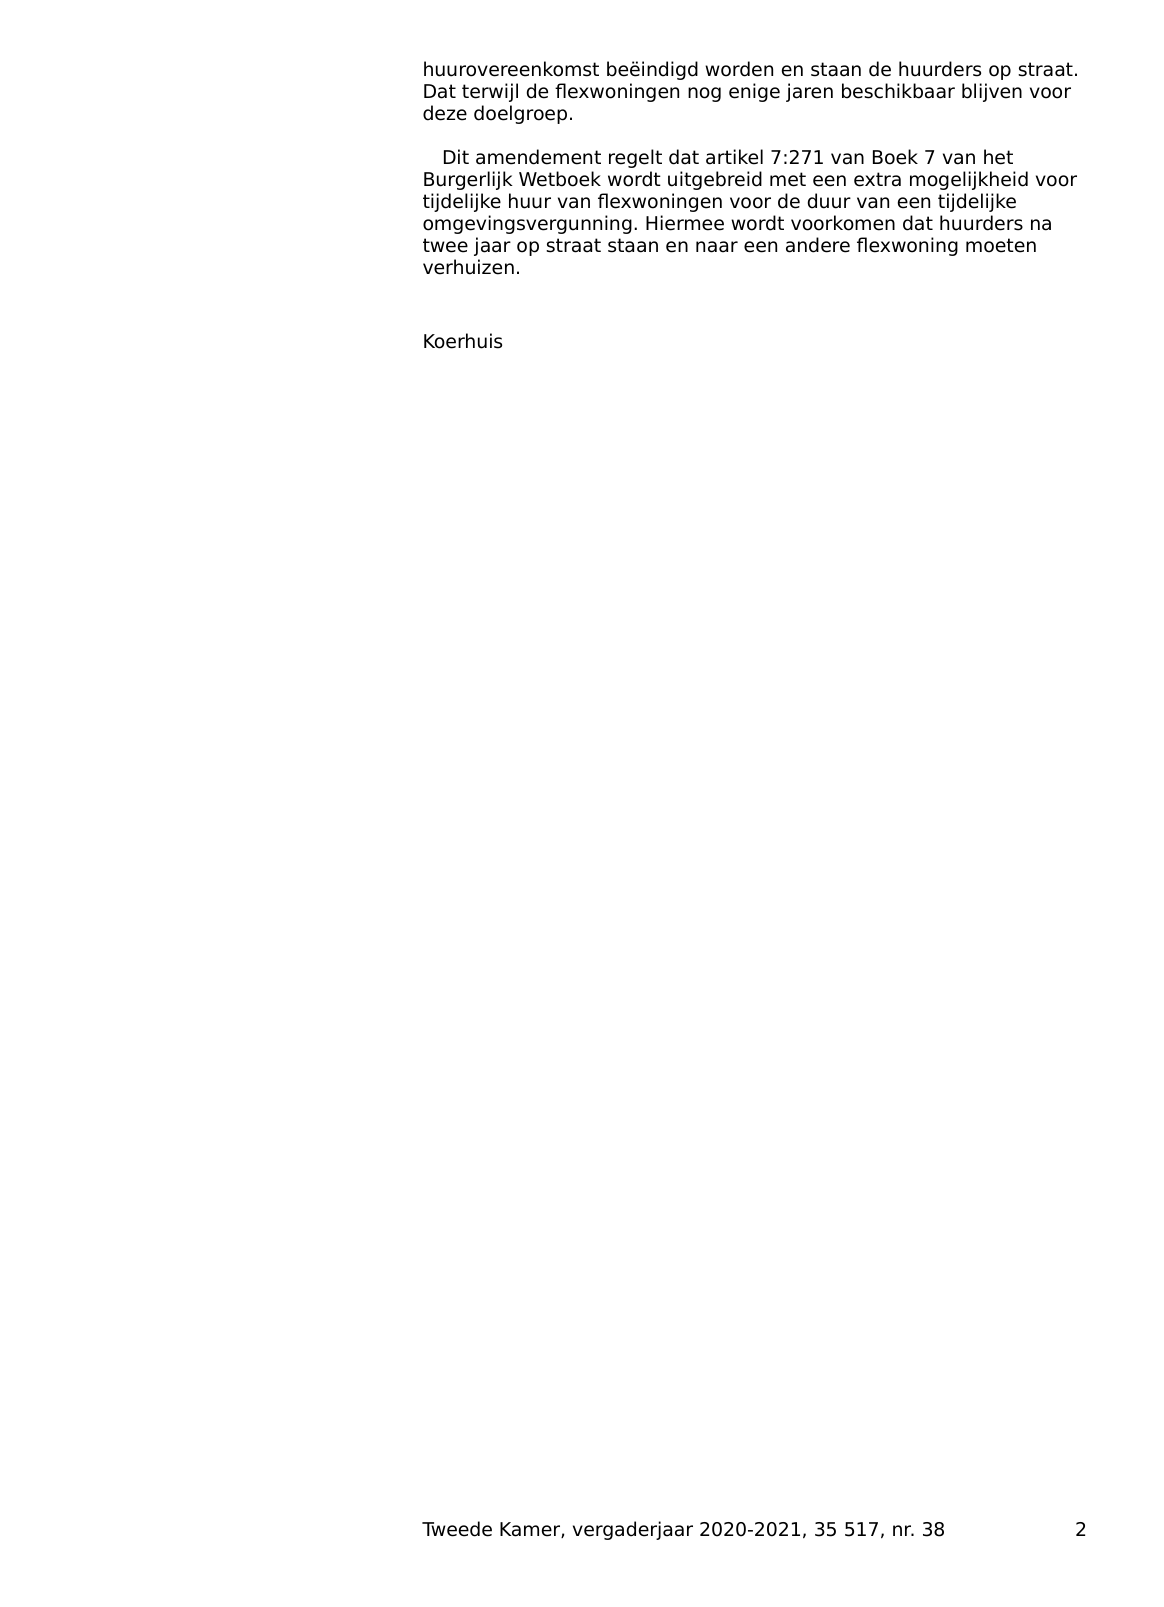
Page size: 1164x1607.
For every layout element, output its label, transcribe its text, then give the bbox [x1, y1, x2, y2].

text Koerhuis [422, 309, 1087, 353]
text Dit amendement regelt dat artikel 7:271 van Boek 7 van het Burgerlijk Wetboek wordt uitgebreid met een extra mogelijkheid voor tijdelijke huur van flexwoningen voor de duur van een tijdelijke omgevingsvergunning. Hiermee wordt voorkomen dat huurders na twee jaar op straat staan en naar een andere flexwoning moeten verhuizen. [422, 147, 1087, 279]
text huurovereenkomst beëindigd worden en staan de huurders op straat. Dat terwijl de flexwoningen nog enige jaren beschikbaar blijven voor deze doelgroep. [422, 59, 1087, 125]
